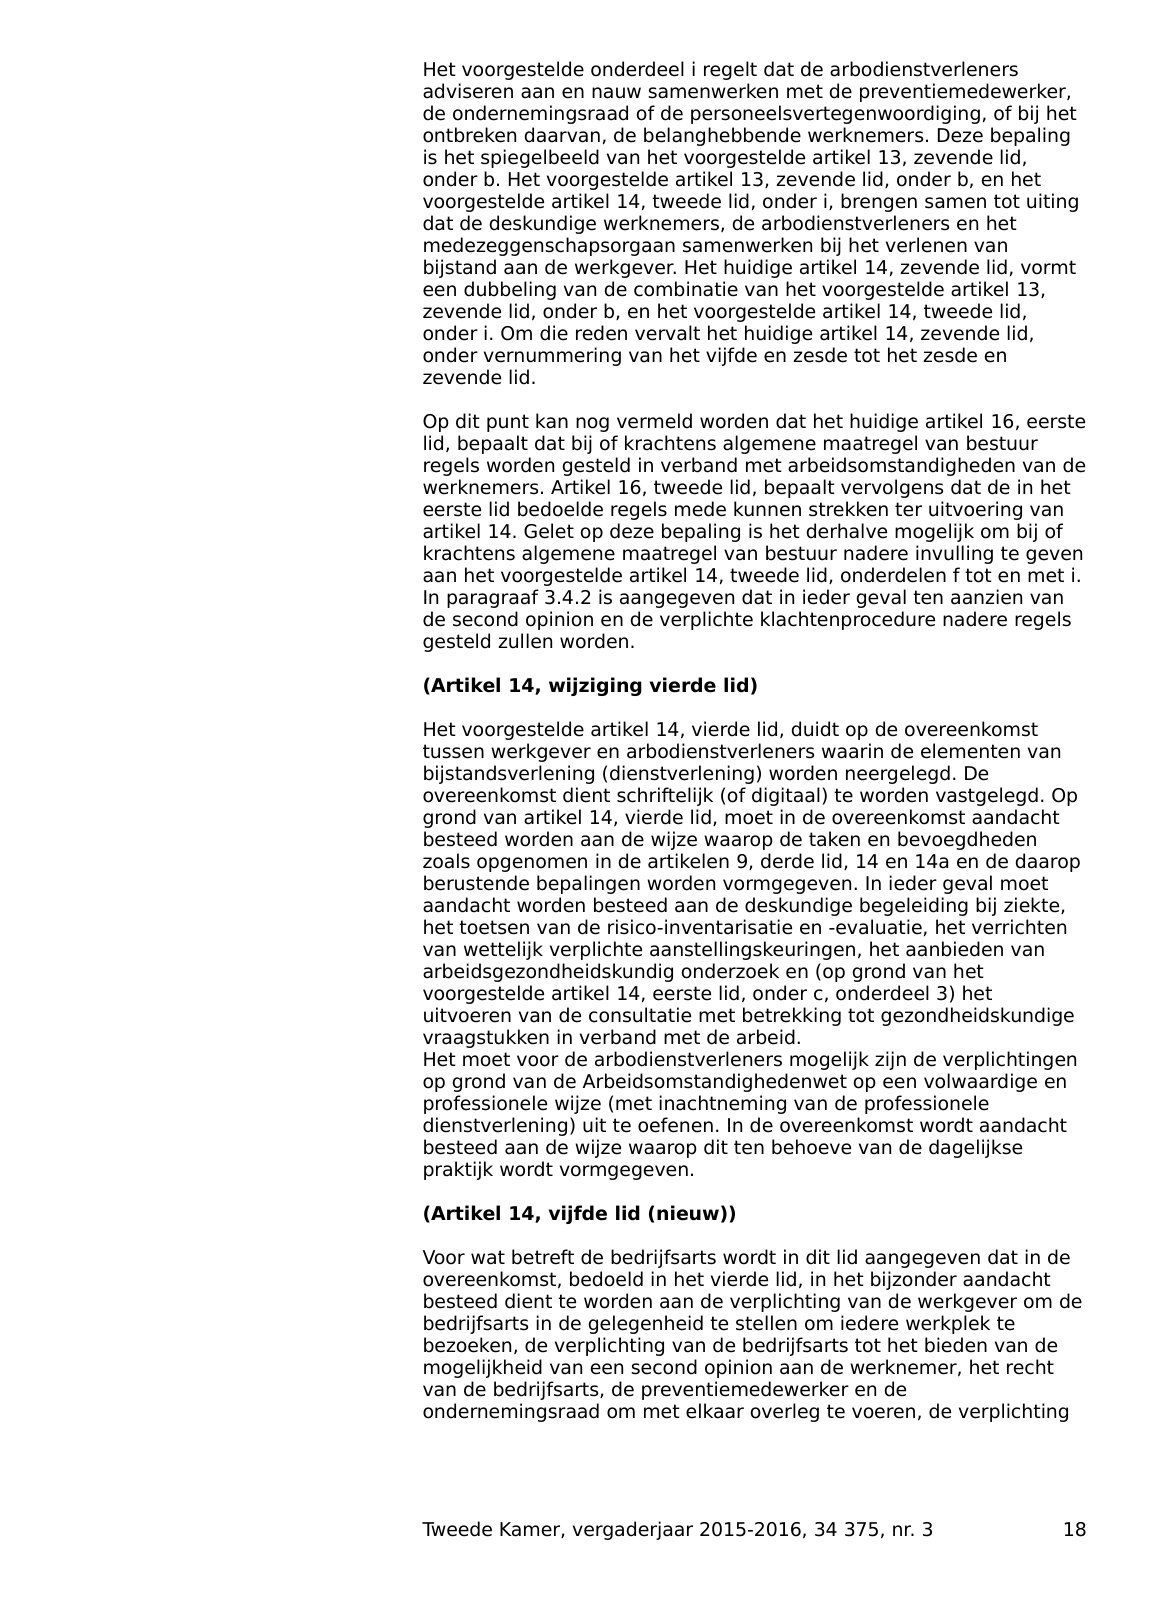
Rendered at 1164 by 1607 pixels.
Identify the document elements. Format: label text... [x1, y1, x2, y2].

subtitle (Artikel 14, vijfde lid (nieuw)) [422, 1203, 1087, 1225]
text Op dit punt kan nog vermeld worden dat het huidige artikel 16, eerste lid, bepaalt dat bij of krachtens algemene maatregel van bestuur regels worden gesteld in verband met arbeidsomstandigheden van de werknemers. Artikel 16, tweede lid, bepaalt vervolgens dat de in het eerste lid bedoelde regels mede kunnen strekken ter uitvoering van artikel 14. Gelet op deze bepaling is het derhalve mogelijk om bij of krachtens algemene maatregel van bestuur nadere invulling te geven aan het voorgestelde artikel 14, tweede lid, onderdelen f tot en met i. In paragraaf 3.4.2 is aangegeven dat in ieder geval ten aanzien van de second opinion en de verplichte klachtenprocedure nadere regels gesteld zullen worden. [422, 411, 1087, 653]
text Het moet voor de arbodienstverleners mogelijk zijn de verplichtingen op grond van de Arbeidsomstandighedenwet op een volwaardige en professionele wijze (met inachtneming van de professionele dienstverlening) uit te oefenen. In de overeenkomst wordt aandacht besteed aan de wijze waarop dit ten behoeve van de dagelijkse praktijk wordt vormgegeven. [422, 1049, 1087, 1181]
subtitle (Artikel 14, wijziging vierde lid) [422, 675, 1087, 697]
text Voor wat betreft de bedrijfsarts wordt in dit lid aangegeven dat in de overeenkomst, bedoeld in het vierde lid, in het bijzonder aandacht besteed dient te worden aan de verplichting van de werkgever om de bedrijfsarts in de gelegenheid te stellen om iedere werkplek te bezoeken, de verplichting van de bedrijfsarts tot het bieden van de mogelijkheid van een second opinion aan de werknemer, het recht van de bedrijfsarts, de preventiemedewerker en de ondernemingsraad om met elkaar overleg te voeren, de verplichting [422, 1247, 1087, 1423]
text Het voorgestelde artikel 14, vierde lid, duidt op de overeenkomst tussen werkgever en arbodienstverleners waarin de elementen van bijstandsverlening (dienstverlening) worden neergelegd. De overeenkomst dient schriftelijk (of digitaal) te worden vastgelegd. Op grond van artikel 14, vierde lid, moet in de overeenkomst aandacht besteed worden aan de wijze waarop de taken en bevoegdheden zoals opgenomen in de artikelen 9, derde lid, 14 en 14a en de daarop berustende bepalingen worden vormgegeven. In ieder geval moet aandacht worden besteed aan de deskundige begeleiding bij ziekte, het toetsen van de risico-inventarisatie en -evaluatie, het verrichten van wettelijk verplichte aanstellingskeuringen, het aanbieden van arbeidsgezondheidskundig onderzoek en (op grond van het voorgestelde artikel 14, eerste lid, onder c, onderdeel 3) het uitvoeren van de consultatie met betrekking tot gezondheidskundige vraagstukken in verband met de arbeid. [422, 719, 1087, 1049]
text Het voorgestelde onderdeel i regelt dat de arbodienstverleners adviseren aan en nauw samenwerken met de preventiemedewerker, de ondernemingsraad of de personeelsvertegenwoordiging, of bij het ontbreken daarvan, de belanghebbende werknemers. Deze bepaling is het spiegelbeeld van het voorgestelde artikel 13, zevende lid, onder b. Het voorgestelde artikel 13, zevende lid, onder b, en het voorgestelde artikel 14, tweede lid, onder i, brengen samen tot uiting dat de deskundige werknemers, de arbodienstverleners en het medezeggenschapsorgaan samenwerken bij het verlenen van bijstand aan de werkgever. Het huidige artikel 14, zevende lid, vormt een dubbeling van de combinatie van het voorgestelde artikel 13, zevende lid, onder b, en het voorgestelde artikel 14, tweede lid, onder i. Om die reden vervalt het huidige artikel 14, zevende lid, onder vernummering van het vijfde en zesde tot het zesde en zevende lid. [422, 59, 1087, 389]
